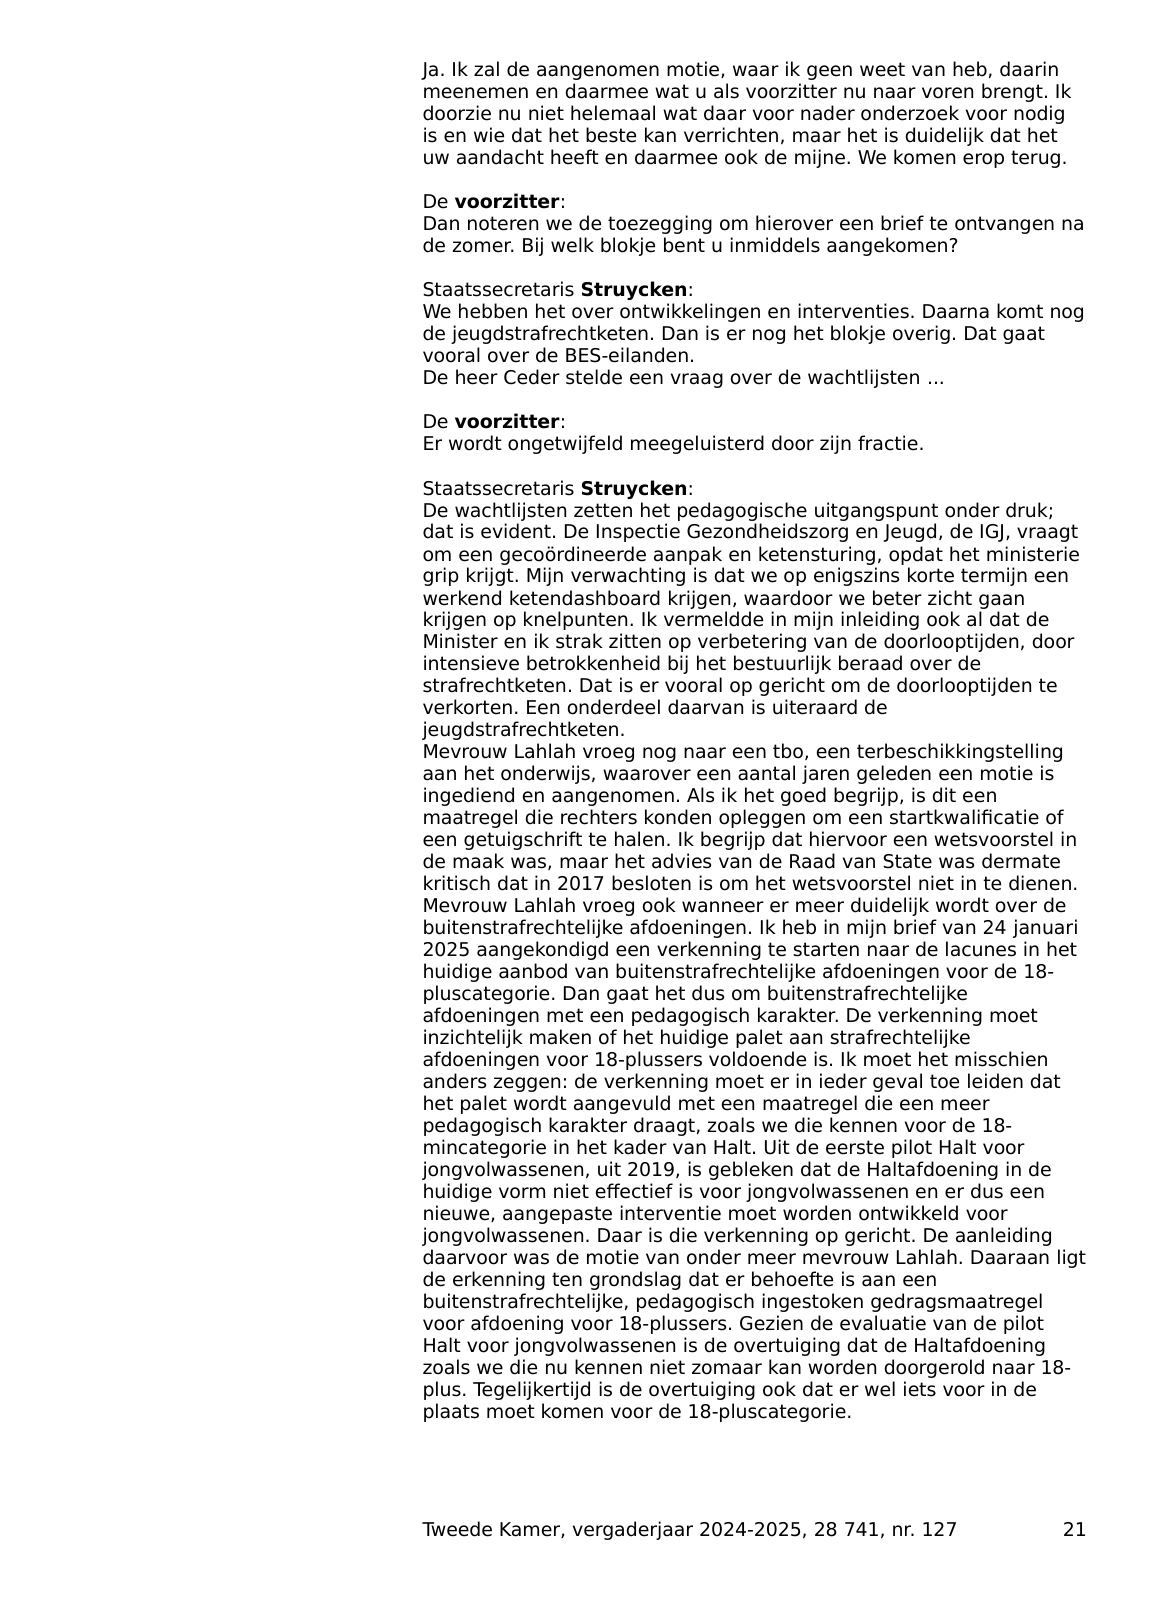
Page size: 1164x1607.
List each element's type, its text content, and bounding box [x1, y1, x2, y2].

text We hebben het over ontwikkelingen en interventies. Daarna komt nog de jeugdstrafrechtketen. Dan is er nog het blokje overig. Dat gaat vooral over de BES-eilanden. [422, 301, 1087, 367]
text De wachtlijsten zetten het pedagogische uitgangspunt onder druk; dat is evident. De Inspectie Gezondheidszorg en Jeugd, de IGJ, vraagt om een gecoördineerde aanpak en ketensturing, opdat het ministerie grip krijgt. Mijn verwachting is dat we op enigszins korte termijn een werkend ketendashboard krijgen, waardoor we beter zicht gaan krijgen op knelpunten. Ik vermeldde in mijn inleiding ook al dat de Minister en ik strak zitten op verbetering van de doorlooptijden, door intensieve betrokkenheid bij het bestuurlijk beraad over de strafrechtketen. Dat is er vooral op gericht om de doorlooptijden te verkorten. Een onderdeel daarvan is uiteraard de jeugdstrafrechtketen. [422, 499, 1087, 741]
text Er wordt ongetwijfeld meegeluisterd door zijn fractie. [422, 433, 1087, 455]
text De voorzitter: [422, 411, 1087, 433]
text Dan noteren we de toezegging om hierover een brief te ontvangen na de zomer. Bij welk blokje bent u inmiddels aangekomen? [422, 213, 1087, 257]
text De voorzitter: [422, 191, 1087, 213]
text Staatssecretaris Struycken: [422, 279, 1087, 301]
text Mevrouw Lahlah vroeg nog naar een tbo, een terbeschikkingstelling aan het onderwijs, waarover een aantal jaren geleden een motie is ingediend en aangenomen. Als ik het goed begrijp, is dit een maatregel die rechters konden opleggen om een startkwalificatie of een getuigschrift te halen. Ik begrijp dat hiervoor een wetsvoorstel in de maak was, maar het advies van de Raad van State was dermate kritisch dat in 2017 besloten is om het wetsvoorstel niet in te dienen. [422, 741, 1087, 895]
text Staatssecretaris Struycken: [422, 477, 1087, 499]
text De heer Ceder stelde een vraag over de wachtlijsten ... [422, 367, 1087, 389]
text Ja. Ik zal de aangenomen motie, waar ik geen weet van heb, daarin meenemen en daarmee wat u als voorzitter nu naar voren brengt. Ik doorzie nu niet helemaal wat daar voor nader onderzoek voor nodig is en wie dat het beste kan verrichten, maar het is duidelijk dat het uw aandacht heeft en daarmee ook de mijne. We komen erop terug. [422, 59, 1087, 169]
text Mevrouw Lahlah vroeg ook wanneer er meer duidelijk wordt over de buitenstrafrechtelijke afdoeningen. Ik heb in mijn brief van 24 januari 2025 aangekondigd een verkenning te starten naar de lacunes in het huidige aanbod van buitenstrafrechtelijke afdoeningen voor de 18-pluscategorie. Dan gaat het dus om buitenstrafrechtelijke afdoeningen met een pedagogisch karakter. De verkenning moet inzichtelijk maken of het huidige palet aan strafrechtelijke afdoeningen voor 18-plussers voldoende is. Ik moet het misschien anders zeggen: de verkenning moet er in ieder geval toe leiden dat het palet wordt aangevuld met een maatregel die een meer pedagogisch karakter draagt, zoals we die kennen voor de 18-mincategorie in het kader van Halt. Uit de eerste pilot Halt voor jongvolwassenen, uit 2019, is gebleken dat de Haltafdoening in de huidige vorm niet effectief is voor jongvolwassenen en er dus een nieuwe, aangepaste interventie moet worden ontwikkeld voor jongvolwassenen. Daar is die verkenning op gericht. De aanleiding daarvoor was de motie van onder meer mevrouw Lahlah. Daaraan ligt de erkenning ten grondslag dat er behoefte is aan een buitenstrafrechtelijke, pedagogisch ingestoken gedragsmaatregel voor afdoening voor 18-plussers. Gezien de evaluatie van de pilot Halt voor jongvolwassenen is de overtuiging dat de Haltafdoening zoals we die nu kennen niet zomaar kan worden doorgerold naar 18-plus. Tegelijkertijd is de overtuiging ook dat er wel iets voor in de plaats moet komen voor de 18-pluscategorie. [422, 895, 1087, 1423]
